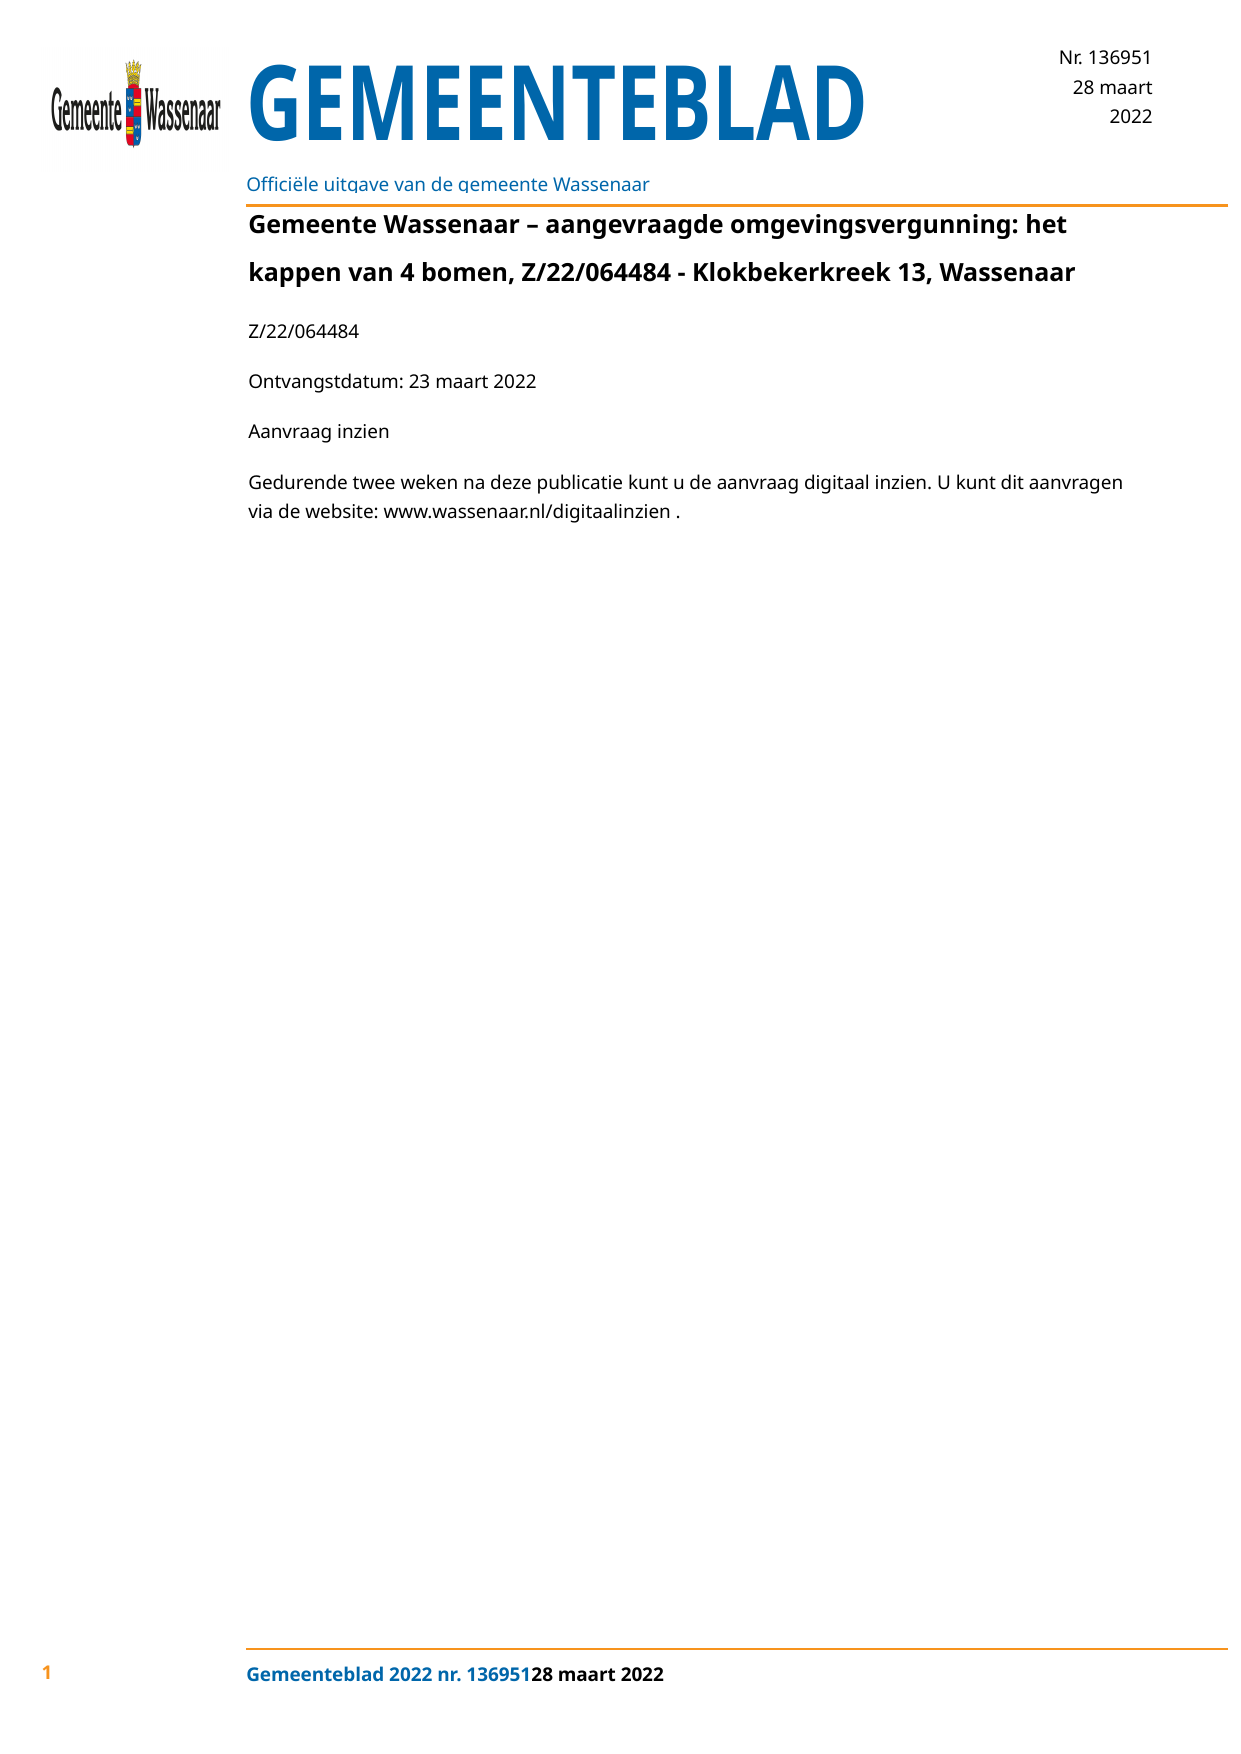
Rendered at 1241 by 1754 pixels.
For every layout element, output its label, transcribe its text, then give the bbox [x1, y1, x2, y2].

text Gedurende twee weken na deze publicatie kunt u de aanvraag digitaal inzien. U kunt dit aanvragen via de website: www.wassenaar.nl/digitaalinzien . [248, 469, 1152, 524]
text Z/22/064484 [248, 318, 1152, 344]
text Gemeente Wassenaar – aangevraagde omgevingsvergunning: het kappen van 4 bomen, Z/22/064484 - Klokbekerkreek 13, Wassenaar [248, 207, 1152, 288]
text Ontvangstdatum: 23 maart 2022 [248, 368, 1152, 394]
picture [41, 47, 231, 172]
text Aanvraag inzien [248, 419, 1152, 444]
